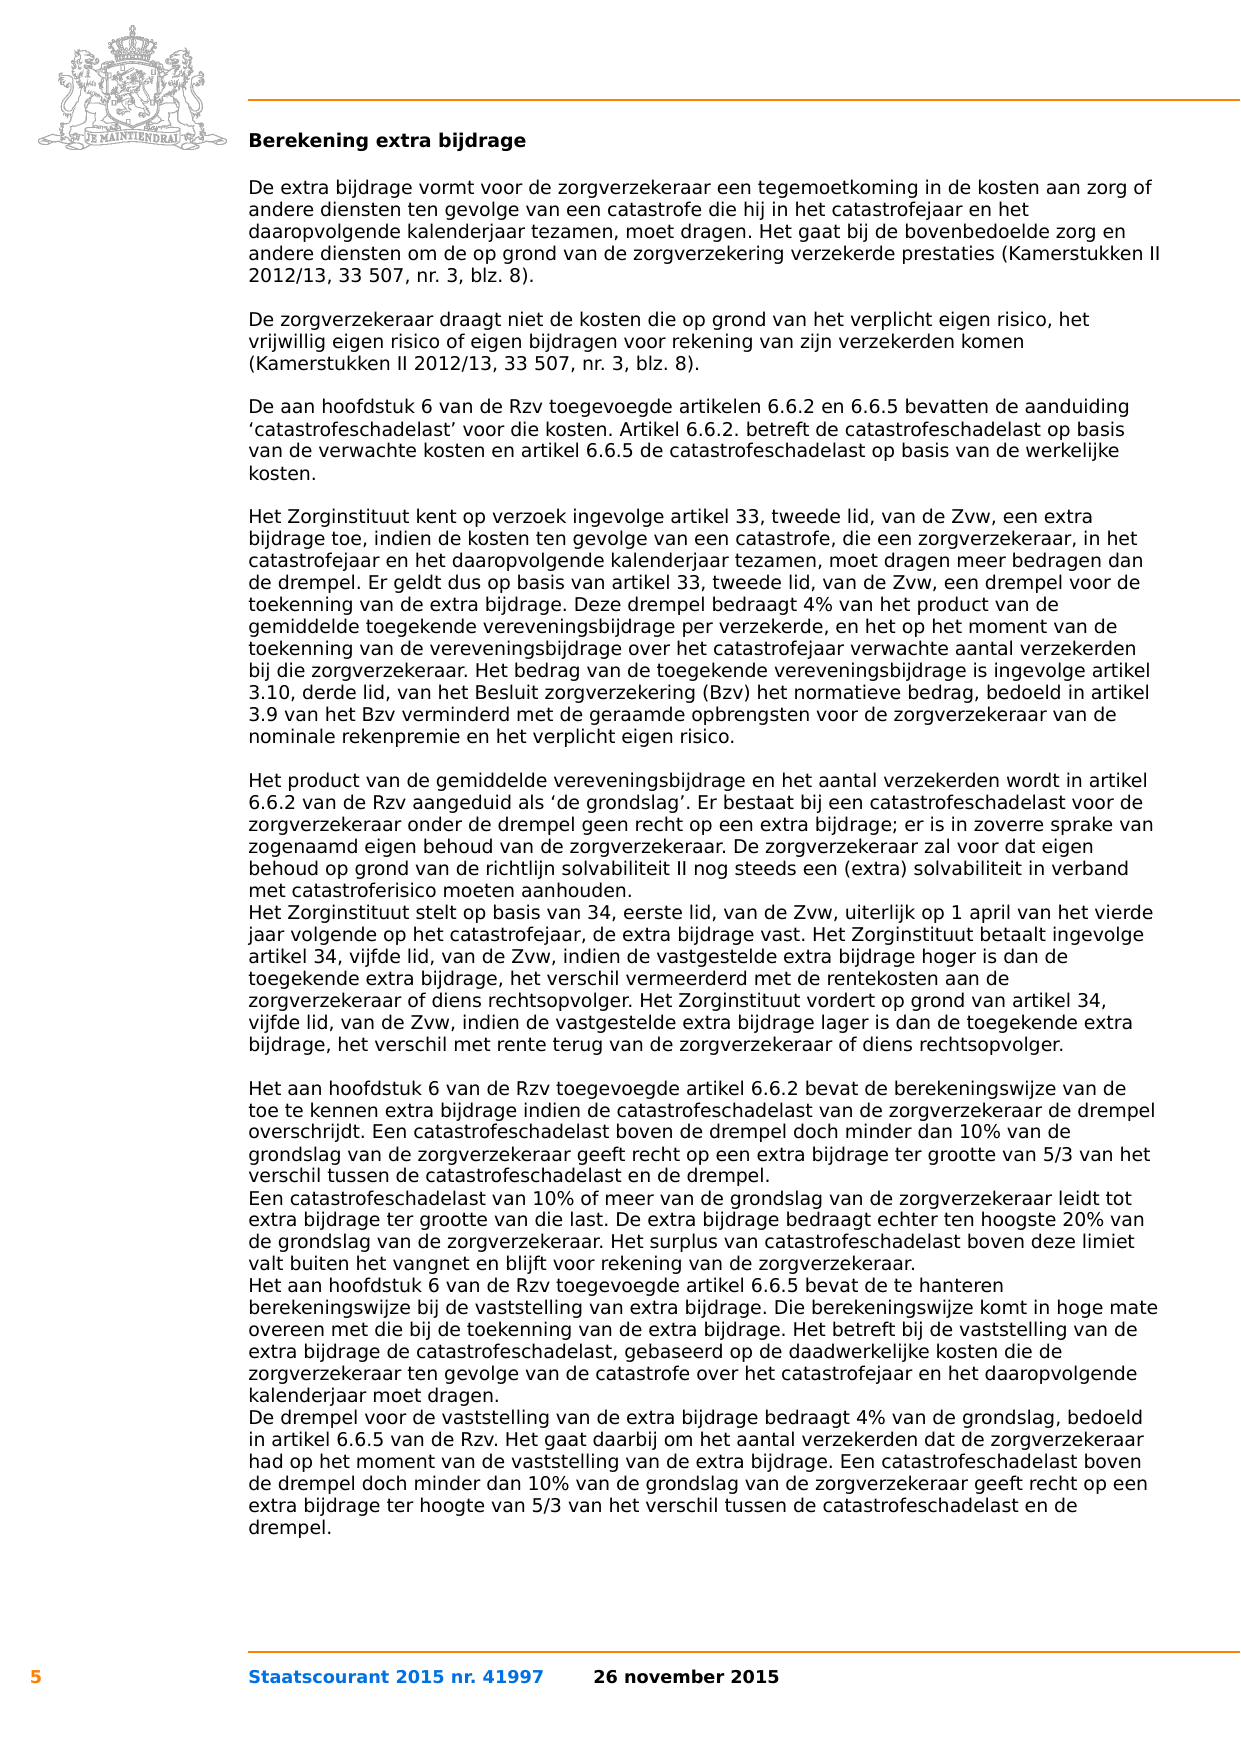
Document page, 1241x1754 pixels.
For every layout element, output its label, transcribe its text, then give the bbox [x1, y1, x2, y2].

picture [38, 25, 227, 150]
text Het aan hoofdstuk 6 van de Rzv toegevoegde artikel 6.6.5 bevat de te hanteren berekeningswijze bij de vaststelling van extra bijdrage. Die berekeningswijze komt in hoge mate overeen met die bij de toekenning van de extra bijdrage. Het betreft bij de vaststelling van de extra bijdrage de catastrofeschadelast, gebaseerd op de daadwerkelijke kosten die de zorgverzekeraar ten gevolge van de catastrofe over het catastrofejaar en het daaropvolgende kalenderjaar moet dragen. [248, 1275, 1163, 1407]
text Het Zorginstituut kent op verzoek ingevolge artikel 33, tweede lid, van de Zvw, een extra bijdrage toe, indien de kosten ten gevolge van een catastrofe, die een zorgverzekeraar, in het catastrofejaar en het daaropvolgende kalenderjaar tezamen, moet dragen meer bedragen dan de drempel. Er geldt dus op basis van artikel 33, tweede lid, van de Zvw, een drempel voor de toekenning van de extra bijdrage. Deze drempel bedraagt 4% van het product van de gemiddelde toegekende vereveningsbijdrage per verzekerde, en het op het moment van de toekenning van de vereveningsbijdrage over het catastrofejaar verwachte aantal verzekerden bij die zorgverzekeraar. Het bedrag van de toegekende vereveningsbijdrage is ingevolge artikel 3.10, derde lid, van het Besluit zorgverzekering (Bzv) het normatieve bedrag, bedoeld in artikel 3.9 van het Bzv verminderd met de geraamde opbrengsten voor de zorgverzekeraar van de nominale rekenpremie en het verplicht eigen risico. [248, 506, 1163, 748]
text Het product van de gemiddelde vereveningsbijdrage en het aantal verzekerden wordt in artikel 6.6.2 van de Rzv aangeduid als ‘de grondslag’. Er bestaat bij een catastrofeschadelast voor de zorgverzekeraar onder de drempel geen recht op een extra bijdrage; er is in zoverre sprake van zogenaamd eigen behoud van de zorgverzekeraar. De zorgverzekeraar zal voor dat eigen behoud op grond van de richtlijn solvabiliteit II nog steeds een (extra) solvabiliteit in verband met catastroferisico moeten aanhouden. [248, 770, 1163, 902]
text De drempel voor de vaststelling van de extra bijdrage bedraagt 4% van de grondslag, bedoeld in artikel 6.6.5 van de Rzv. Het gaat daarbij om het aantal verzekerden dat de zorgverzekeraar had op het moment van de vaststelling van de extra bijdrage. Een catastrofeschadelast boven de drempel doch minder dan 10% van de grondslag van de zorgverzekeraar geeft recht op een extra bijdrage ter hoogte van 5/3 van het verschil tussen de catastrofeschadelast en de drempel. [248, 1407, 1163, 1539]
text Het aan hoofdstuk 6 van de Rzv toegevoegde artikel 6.6.2 bevat de berekeningswijze van de toe te kennen extra bijdrage indien de catastrofeschadelast van de zorgverzekeraar de drempel overschrijdt. Een catastrofeschadelast boven de drempel doch minder dan 10% van de grondslag van de zorgverzekeraar geeft recht op een extra bijdrage ter grootte van 5/3 van het verschil tussen de catastrofeschadelast en de drempel. [248, 1077, 1163, 1187]
text Een catastrofeschadelast van 10% of meer van de grondslag van de zorgverzekeraar leidt tot extra bijdrage ter grootte van die last. De extra bijdrage bedraagt echter ten hoogste 20% van de grondslag van de zorgverzekeraar. Het surplus van catastrofeschadelast boven deze limiet valt buiten het vangnet en blijft voor rekening van de zorgverzekeraar. [248, 1187, 1163, 1275]
subtitle Berekening extra bijdrage [248, 130, 1163, 152]
text De zorgverzekeraar draagt niet de kosten die op grond van het verplicht eigen risico, het vrijwillig eigen risico of eigen bijdragen voor rekening van zijn verzekerden komen (Kamerstukken II 2012/13, 33 507, nr. 3, blz. 8). [248, 309, 1163, 374]
text Het Zorginstituut stelt op basis van 34, eerste lid, van de Zvw, uiterlijk op 1 april van het vierde jaar volgende op het catastrofejaar, de extra bijdrage vast. Het Zorginstituut betaalt ingevolge artikel 34, vijfde lid, van de Zvw, indien de vastgestelde extra bijdrage hoger is dan de toegekende extra bijdrage, het verschil vermeerderd met de rentekosten aan de zorgverzekeraar of diens rechtsopvolger. Het Zorginstituut vordert op grond van artikel 34, vijfde lid, van de Zvw, indien de vastgestelde extra bijdrage lager is dan de toegekende extra bijdrage, het verschil met rente terug van de zorgverzekeraar of diens rechtsopvolger. [248, 902, 1163, 1056]
text De aan hoofdstuk 6 van de Rzv toegevoegde artikelen 6.6.2 en 6.6.5 bevatten de aanduiding ‘catastrofeschadelast’ voor die kosten. Artikel 6.6.2. betreft de catastrofeschadelast op basis van de verwachte kosten en artikel 6.6.5 de catastrofeschadelast op basis van de werkelijke kosten. [248, 396, 1163, 484]
text De extra bijdrage vormt voor de zorgverzekeraar een tegemoetkoming in de kosten aan zorg of andere diensten ten gevolge van een catastrofe die hij in het catastrofejaar en het daaropvolgende kalenderjaar tezamen, moet dragen. Het gaat bij de bovenbedoelde zorg en andere diensten om de op grond van de zorgverzekering verzekerde prestaties (Kamerstukken II 2012/13, 33 507, nr. 3, blz. 8). [248, 177, 1163, 287]
